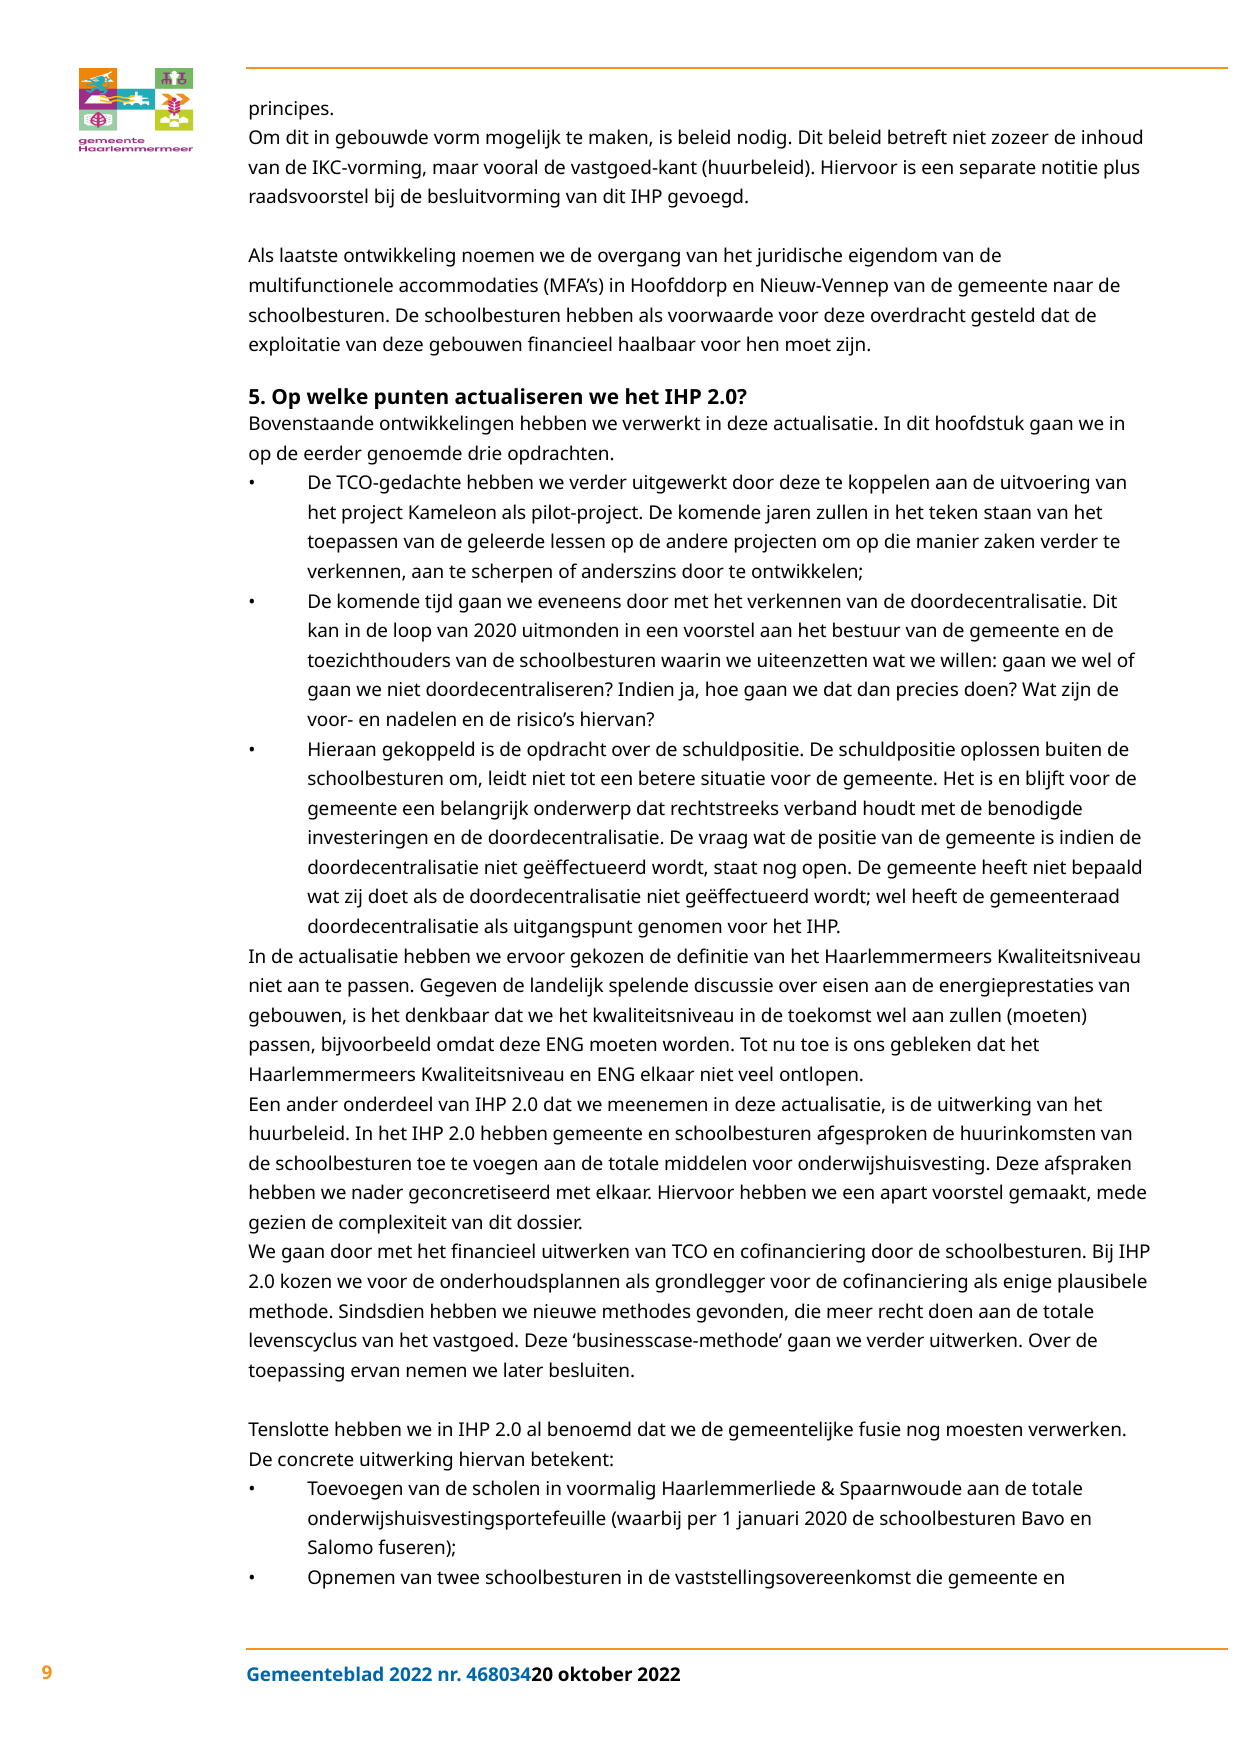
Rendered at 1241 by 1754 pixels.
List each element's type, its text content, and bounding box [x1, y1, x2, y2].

list Hieraan gekoppeld is de opdracht over de schuldpositie. De schuldpositie oplossen buiten de schoolbesturen om, leidt niet tot een betere situatie voor de gemeente. Het is en blijft voor de gemeente een belangrijk onderwerp dat rechtstreeks verband houdt met de benodigde investeringen en de doordecentralisatie. De vraag wat de positie van de gemeente is indien de doordecentralisatie niet geëffectueerd wordt, staat nog open. De gemeente heeft niet bepaald wat zij doet als de doordecentralisatie niet geëffectueerd wordt; wel heeft de gemeenteraad doordecentralisatie als uitgangspunt genomen voor het IHP. [248, 736, 1152, 939]
text Bovenstaande ontwikkelingen hebben we verwerkt in deze actualisatie. In dit hoofdstuk gaan we in op de eerder genoemde drie opdrachten. [248, 410, 1152, 466]
text Tenslotte hebben we in IHP 2.0 al benoemd dat we de gemeentelijke fusie nog moesten verwerken. De concrete uitwerking hiervan betekent: [248, 1416, 1152, 1471]
list Opnemen van twee schoolbesturen in de vaststellingsovereenkomst die gemeente en [248, 1564, 1152, 1590]
text Om dit in gebouwde vorm mogelijk te maken, is beleid nodig. Dit beleid betreft niet zozeer de inhoud van de IKC-vorming, maar vooral de vastgoed-kant (huurbeleid). Hiervoor is een separate notitie plus raadsvoorstel bij de besluitvorming van dit IHP gevoegd. [248, 124, 1152, 209]
text We gaan door met het financieel uitwerken van TCO en cofinanciering door de schoolbesturen. Bij IHP 2.0 kozen we voor de onderhoudsplannen als grondlegger voor de cofinanciering als enige plausibele methode. Sindsdien hebben we nieuwe methodes gevonden, die meer recht doen aan de totale levenscyclus van het vastgoed. Deze ‘businesscase-methode’ gaan we verder uitwerken. Over de toepassing ervan nemen we later besluiten. [248, 1239, 1152, 1383]
text 5. Op welke punten actualiseren we het IHP 2.0? [248, 382, 1152, 410]
text principes. [248, 95, 1152, 121]
text In de actualisatie hebben we ervoor gekozen de definitie van het Haarlemmermeers Kwaliteitsniveau niet aan te passen. Gegeven de landelijk spelende discussie over eisen aan de energieprestaties van gebouwen, is het denkbaar dat we het kwaliteitsniveau in de toekomst wel aan zullen (moeten) passen, bijvoorbeeld omdat deze ENG moeten worden. Tot nu toe is ons gebleken dat het Haarlemmermeers Kwaliteitsniveau en ENG elkaar niet veel ontlopen. [248, 943, 1152, 1087]
text Als laatste ontwikkeling noemen we de overgang van het juridische eigendom van de multifunctionele accommodaties (MFA’s) in Hoofddorp en Nieuw-Vennep van de gemeente naar de schoolbesturen. De schoolbesturen hebben als voorwaarde voor deze overdracht gesteld dat de exploitatie van deze gebouwen financieel haalbaar voor hen moet zijn. [248, 243, 1152, 357]
picture [41, 47, 231, 172]
list Toevoegen van de scholen in voormalig Haarlemmerliede & Spaarnwoude aan de totale onderwijshuisvestingsportefeuille (waarbij per 1 januari 2020 de schoolbesturen Bavo en Salomo fuseren); [248, 1475, 1152, 1560]
list De TCO-gedachte hebben we verder uitgewerkt door deze te koppelen aan de uitvoering van het project Kameleon als pilot-project. De komende jaren zullen in het teken staan van het toepassen van de geleerde lessen op de andere projecten om op die manier zaken verder te verkennen, aan te scherpen of anderszins door te ontwikkelen; [248, 469, 1152, 584]
text Een ander onderdeel van IHP 2.0 dat we meenemen in deze actualisatie, is de uitwerking van het huurbeleid. In het IHP 2.0 hebben gemeente en schoolbesturen afgesproken de huurinkomsten van de schoolbesturen toe te voegen aan de totale middelen voor onderwijshuisvesting. Deze afspraken hebben we nader geconcretiseerd met elkaar. Hiervoor hebben we een apart voorstel gemaakt, mede gezien de complexiteit van dit dossier. [248, 1091, 1152, 1235]
list De komende tijd gaan we eveneens door met het verkennen van de doordecentralisatie. Dit kan in de loop van 2020 uitmonden in een voorstel aan het bestuur van de gemeente en de toezichthouders van de schoolbesturen waarin we uiteenzetten wat we willen: gaan we wel of gaan we niet doordecentraliseren? Indien ja, hoe gaan we dat dan precies doen? Wat zijn de voor- en nadelen en de risico’s hiervan? [248, 588, 1152, 732]
